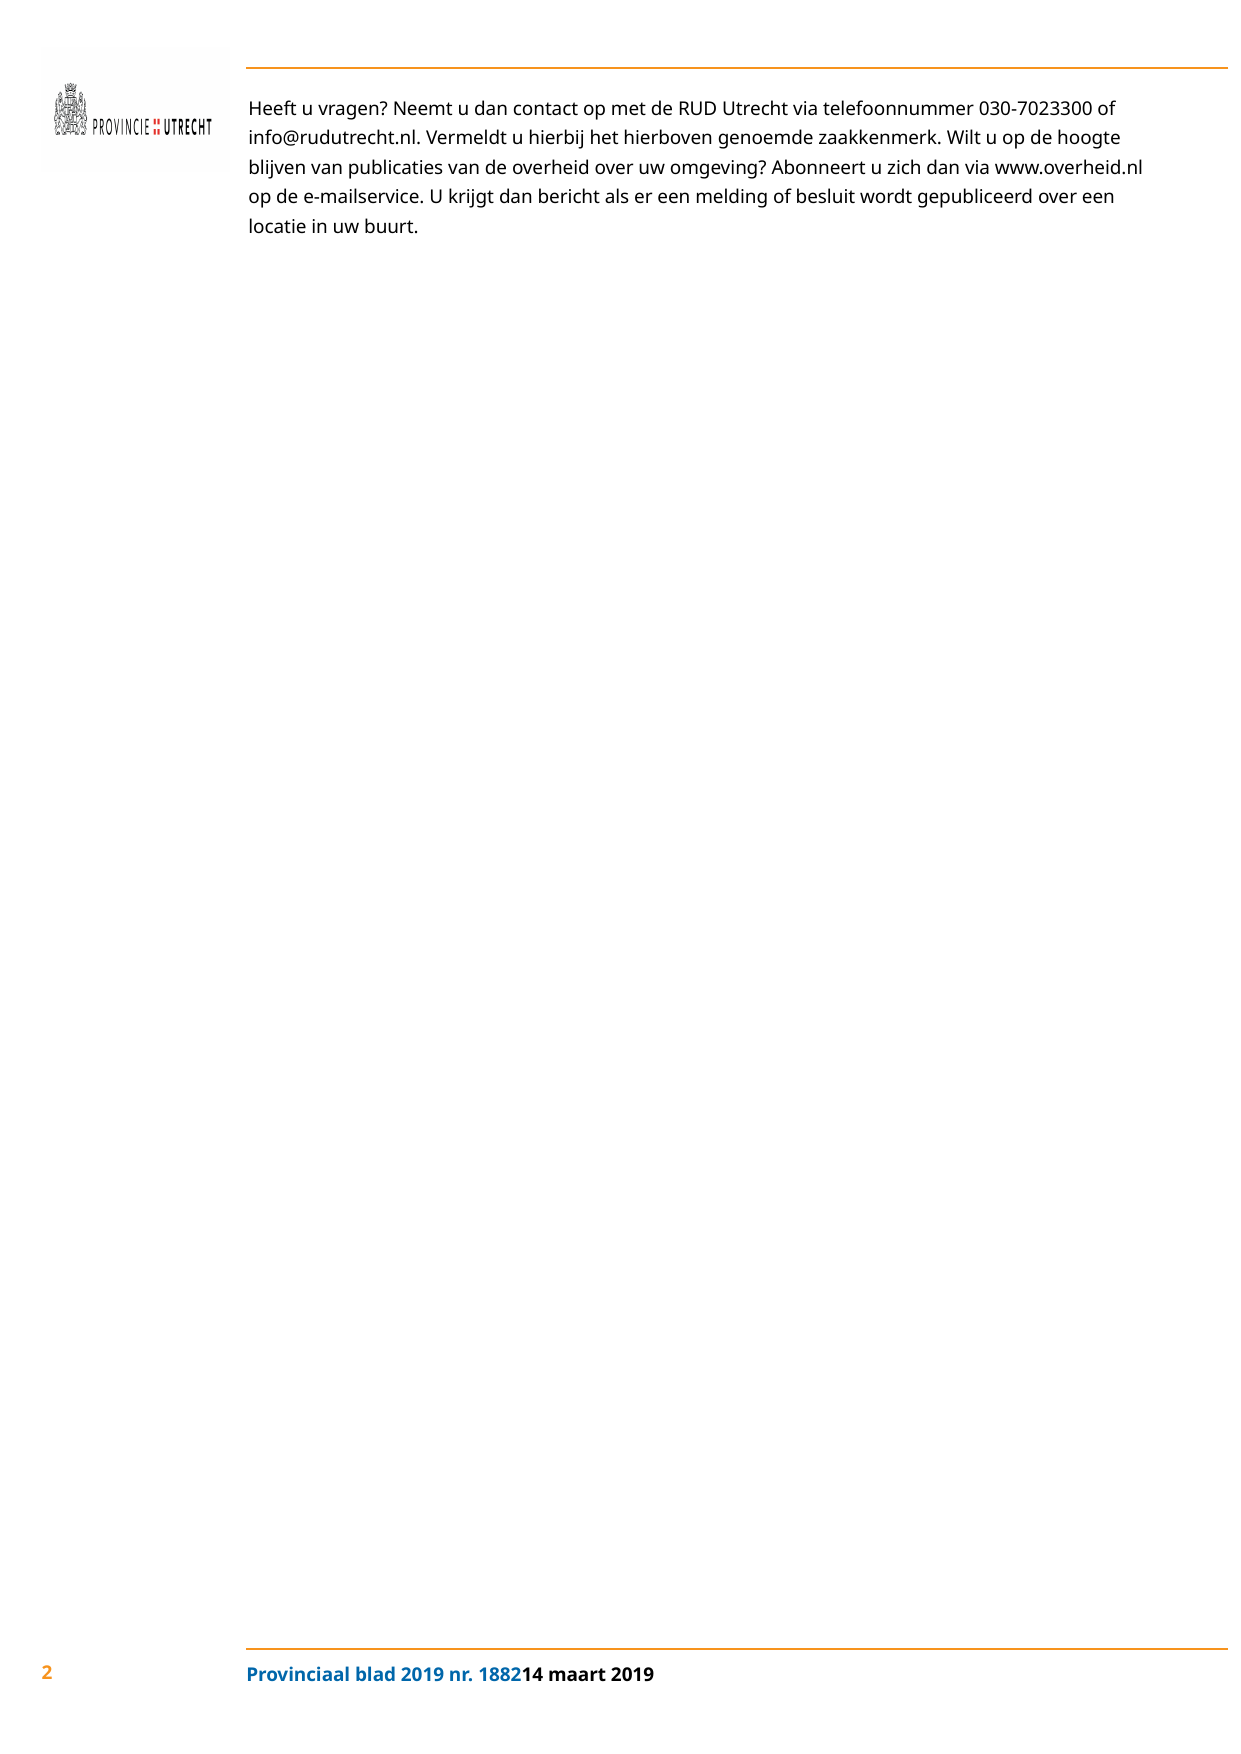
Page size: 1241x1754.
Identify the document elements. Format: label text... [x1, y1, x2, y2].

picture [41, 47, 231, 172]
text Heeft u vragen? Neemt u dan contact op met de RUD Utrecht via telefoonnummer 030-7023300 of info@rudutrecht.nl. Vermeldt u hierbij het hierboven genoemde zaakkenmerk. Wilt u op de hoogte blijven van publicaties van de overheid over uw omgeving? Abonneert u zich dan via www.overheid.nl op de e-mailservice. U krijgt dan bericht als er een melding of besluit wordt gepubliceerd over een locatie in uw buurt. [248, 95, 1152, 239]
